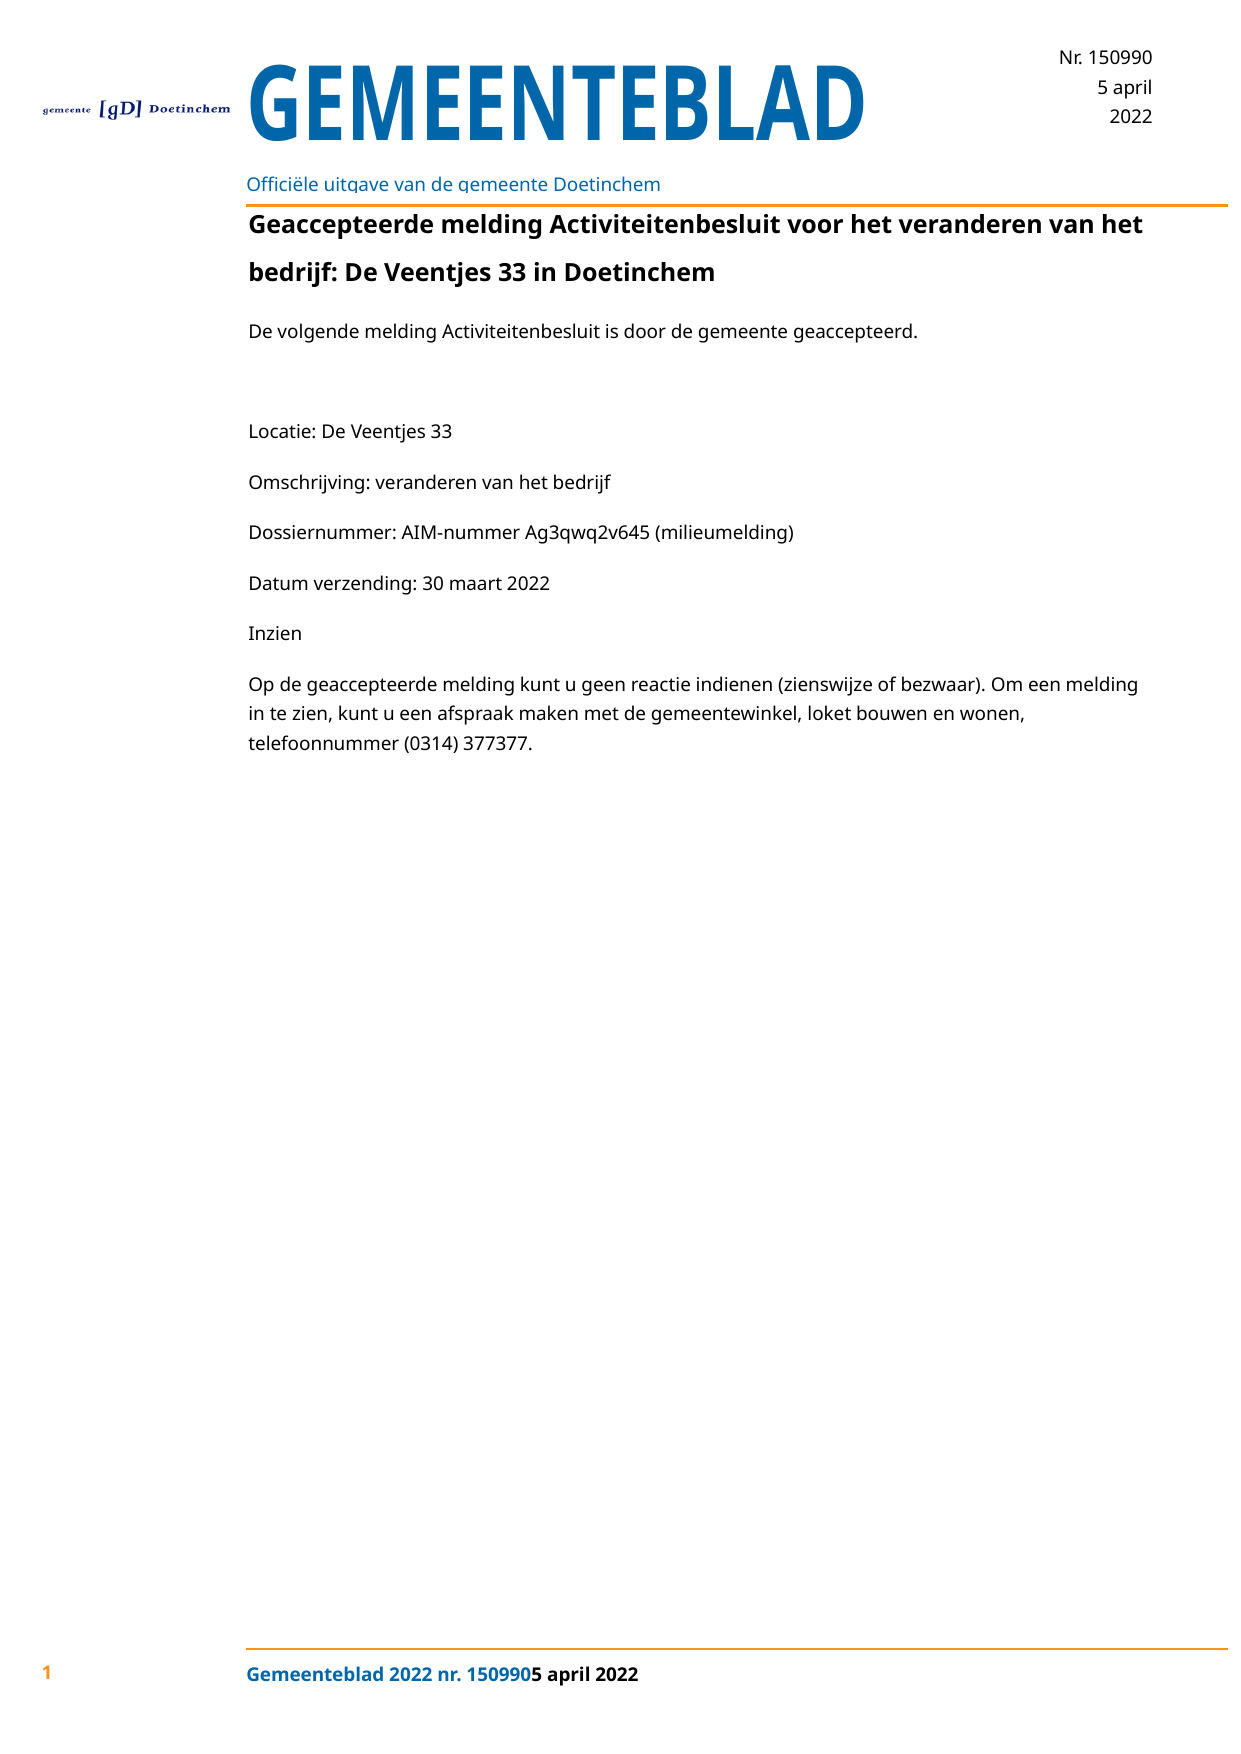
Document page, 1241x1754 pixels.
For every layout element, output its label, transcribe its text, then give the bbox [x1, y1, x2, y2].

text Op de geaccepteerde melding kunt u geen reactie indienen (zienswijze of bezwaar). Om een melding in te zien, kunt u een afspraak maken met de gemeentewinkel, loket bouwen en wonen, telefoonnummer (0314) 377377. [248, 671, 1152, 756]
text Omschrijving: veranderen van het bedrijf [248, 469, 1152, 495]
text Inzien [248, 620, 1152, 646]
text Datum verzending: 30 maart 2022 [248, 570, 1152, 596]
text Dossiernummer: AIM-nummer Ag3qwq2v645 (milieumelding) [248, 519, 1152, 545]
picture [41, 47, 231, 172]
text Locatie: De Veentjes 33 [248, 419, 1152, 444]
text Geaccepteerde melding Activiteitenbesluit voor het veranderen van het bedrijf: De Veentjes 33 in Doetinchem [248, 207, 1152, 288]
text De volgende melding Activiteitenbesluit is door de gemeente geaccepteerd. [248, 318, 1152, 344]
